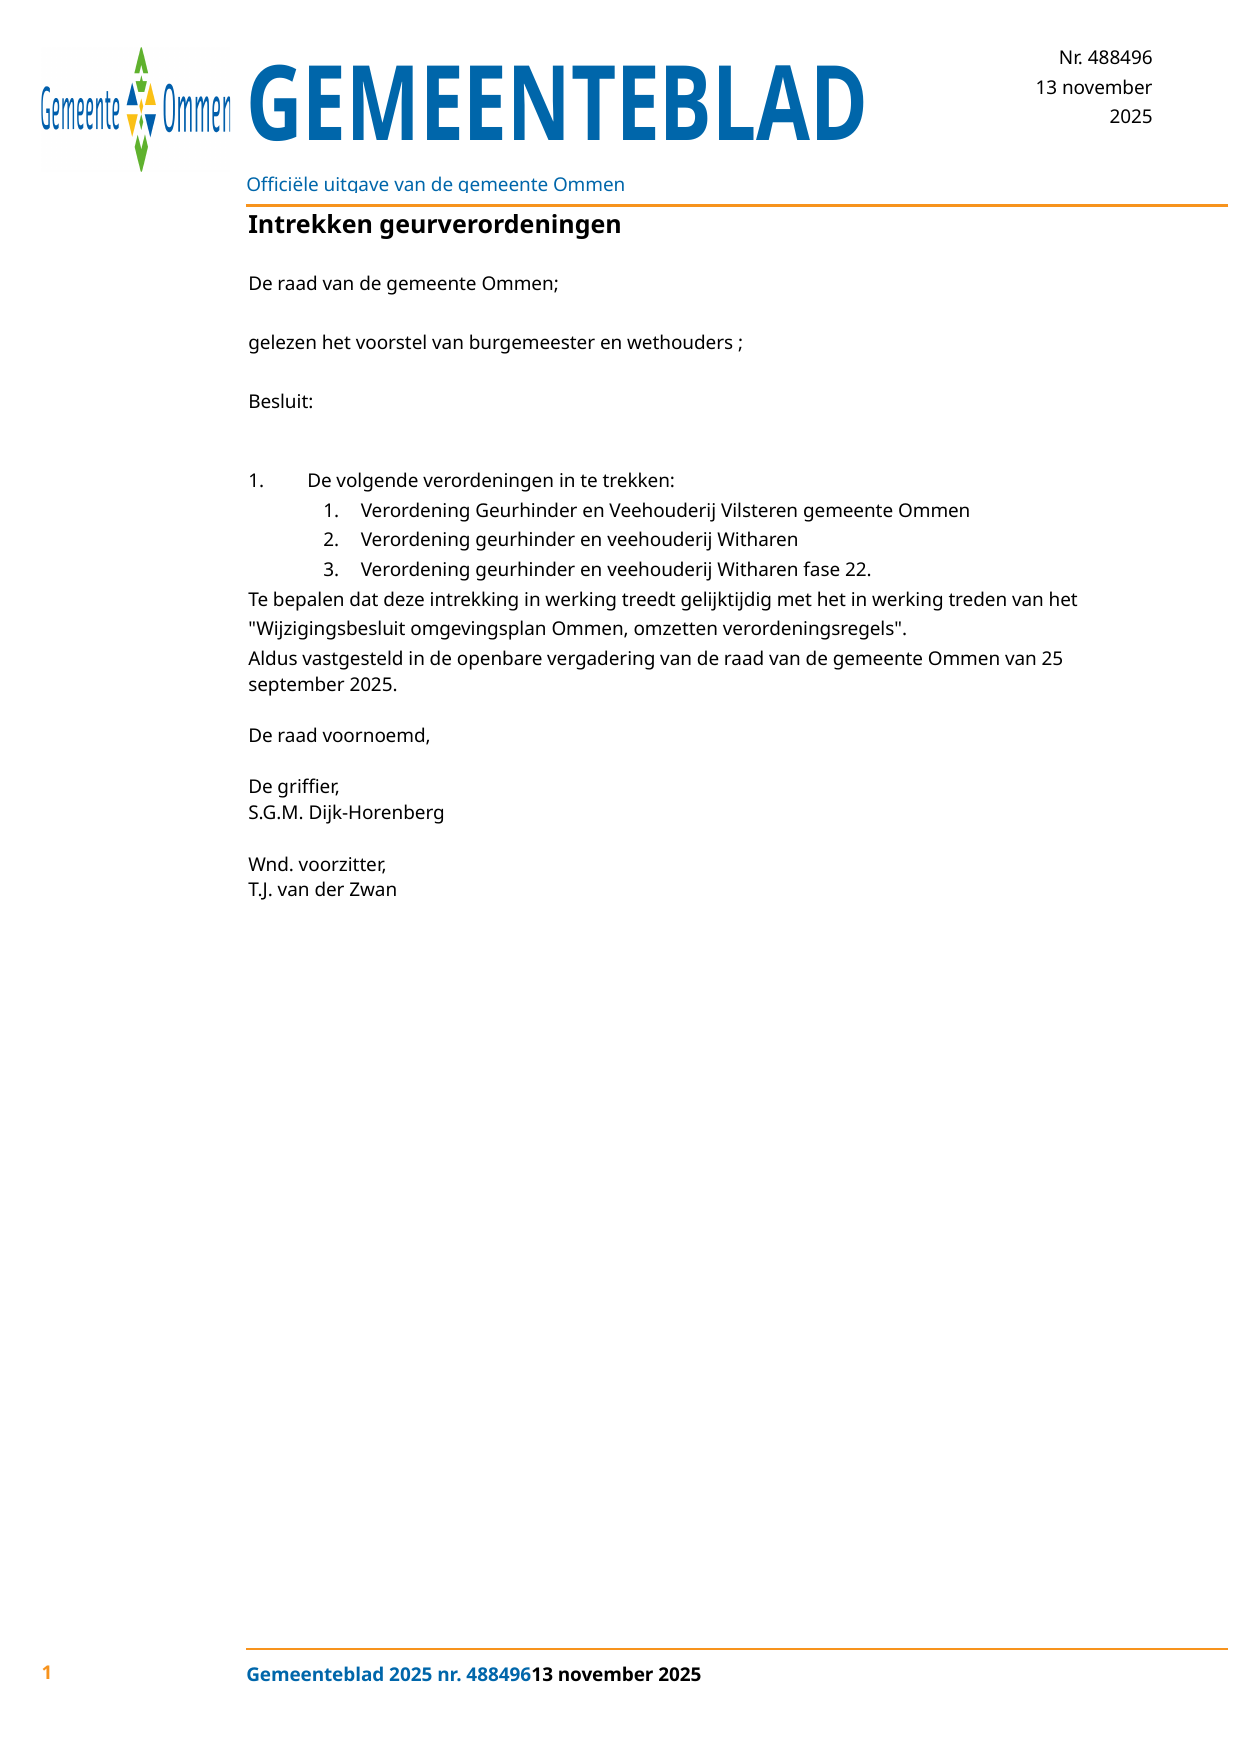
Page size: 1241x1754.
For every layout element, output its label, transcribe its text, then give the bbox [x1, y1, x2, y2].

list Verordening geurhinder en veehouderij Witharen fase 22. [323, 556, 1152, 582]
text Aldus vastgesteld in de openbare vergadering van de raad van de gemeente Ommen van 25 september 2025. [248, 645, 1152, 696]
text gelezen het voorstel van burgemeester en wethouders ; [248, 329, 1152, 355]
text T.J. van der Zwan [248, 877, 1152, 902]
list Verordening Geurhinder en Veehouderij Vilsteren gemeente Ommen [323, 497, 1152, 523]
text De raad van de gemeente Ommen; [248, 270, 1152, 296]
text Intrekken geurverordeningen [248, 207, 1152, 241]
text De raad voornoemd, [248, 722, 1152, 748]
text Te bepalen dat deze intrekking in werking treedt gelijktijdig met het in werking treden van het "Wijzigingsbesluit omgevingsplan Ommen, omzetten verordeningsregels". [248, 586, 1152, 641]
text De griffier, [248, 774, 1152, 799]
text Besluit: [248, 389, 1152, 414]
list De volgende verordeningen in te trekken: [248, 467, 1152, 493]
picture [41, 47, 231, 172]
text S.G.M. Dijk-Horenberg [248, 799, 1152, 825]
text Wnd. voorzitter, [248, 851, 1152, 877]
list Verordening geurhinder en veehouderij Witharen [323, 527, 1152, 552]
